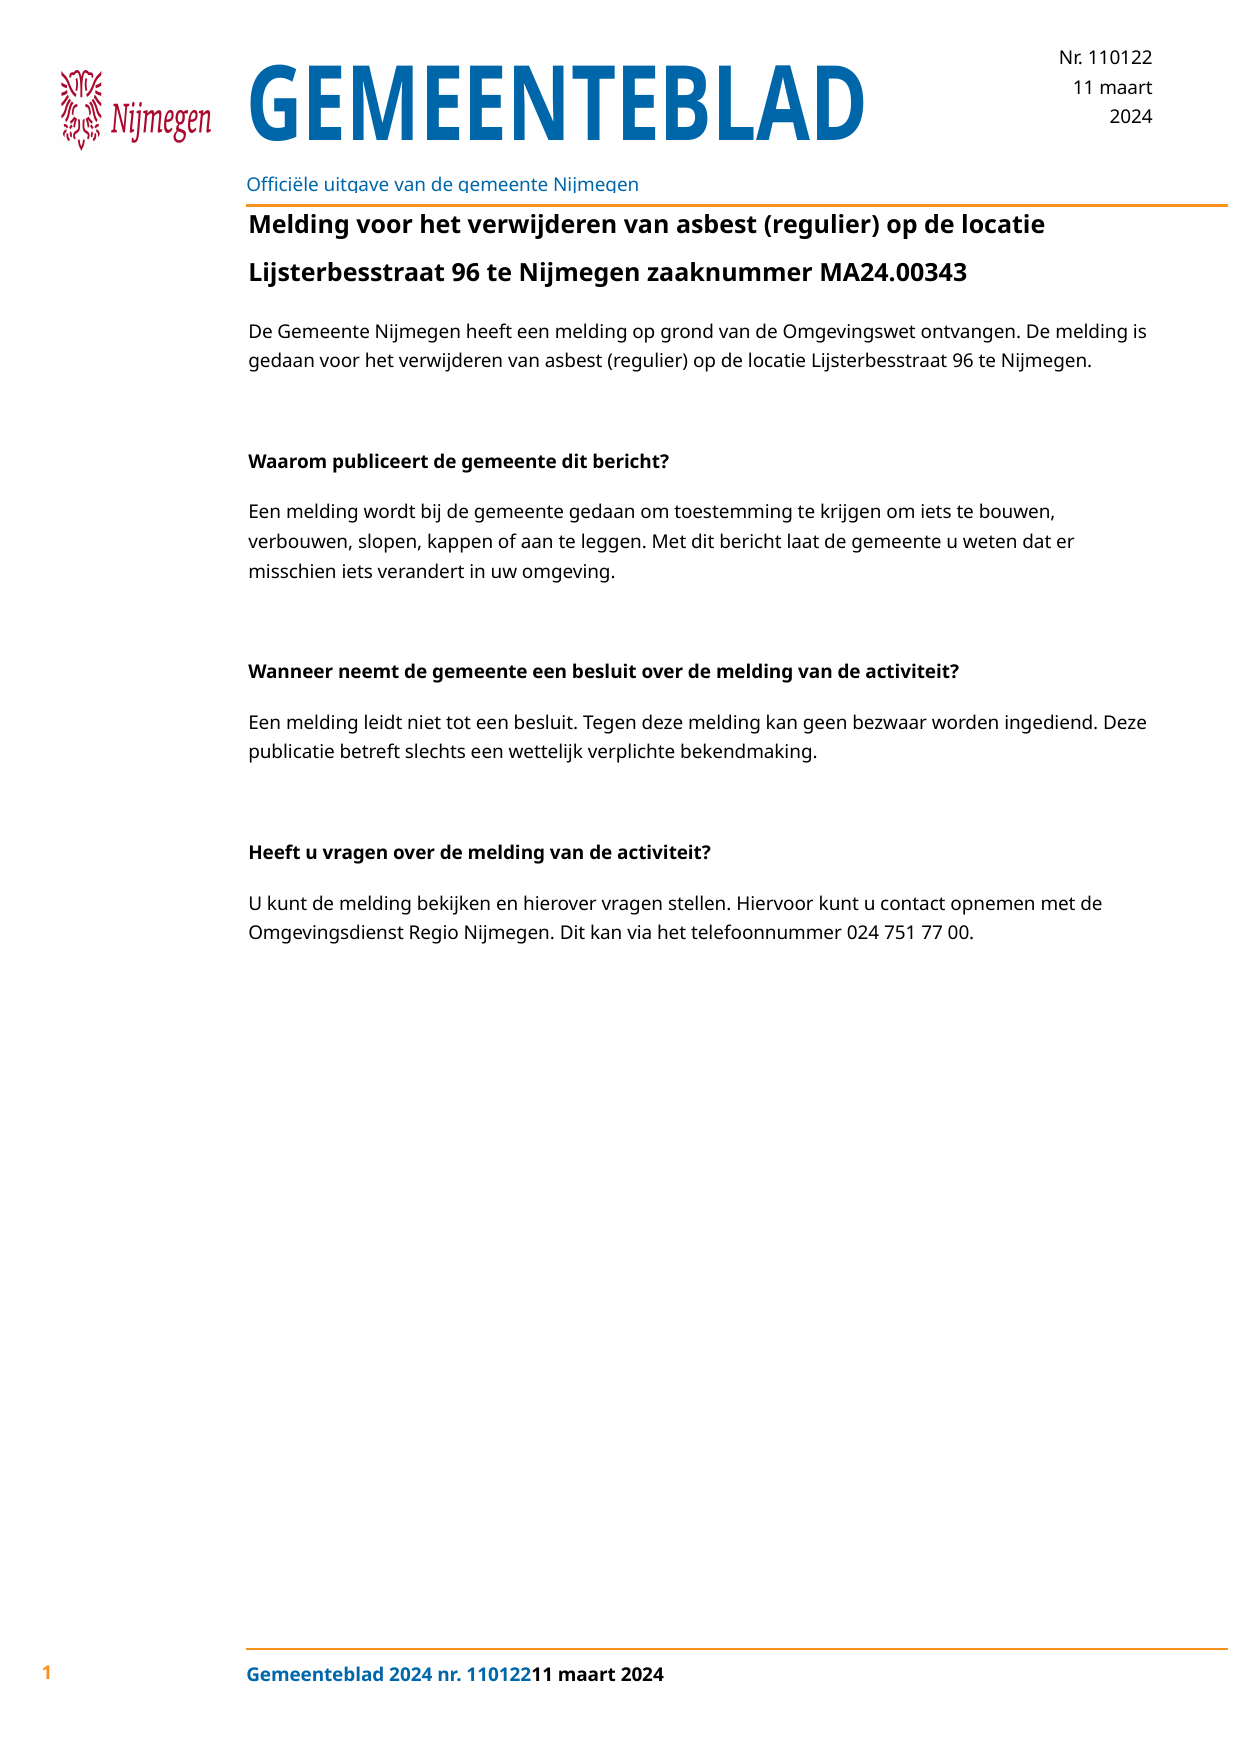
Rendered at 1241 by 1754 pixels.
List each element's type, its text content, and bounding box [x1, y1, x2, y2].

text Een melding wordt bij de gemeente gedaan om toestemming te krijgen om iets te bouwen, verbouwen, slopen, kappen of aan te leggen. Met dit bericht laat de gemeente u weten dat er misschien iets verandert in uw omgeving. [248, 499, 1152, 584]
text Waarom publiceert de gemeente dit bericht? [248, 448, 1152, 474]
text Heeft u vragen over de melding van de activiteit? [248, 839, 1152, 865]
text Een melding leidt niet tot een besluit. Tegen deze melding kan geen bezwaar worden ingediend. Deze publicatie betreft slechts een wettelijk verplichte bekendmaking. [248, 709, 1152, 764]
text Wanneer neemt de gemeente een besluit over de melding van de activiteit? [248, 659, 1152, 684]
text De Gemeente Nijmegen heeft een melding op grond van de Omgevingswet ontvangen. De melding is gedaan voor het verwijderen van asbest (regulier) op de locatie Lijsterbesstraat 96 te Nijmegen. [248, 318, 1152, 373]
picture [41, 47, 231, 172]
text U kunt de melding bekijken en hierover vragen stellen. Hiervoor kunt u contact opnemen met de Omgevingsdienst Regio Nijmegen. Dit kan via het telefoonnummer 024 751 77 00. [248, 890, 1152, 945]
text Melding voor het verwijderen van asbest (regulier) op de locatie Lijsterbesstraat 96 te Nijmegen zaaknummer MA24.00343 [248, 207, 1152, 288]
